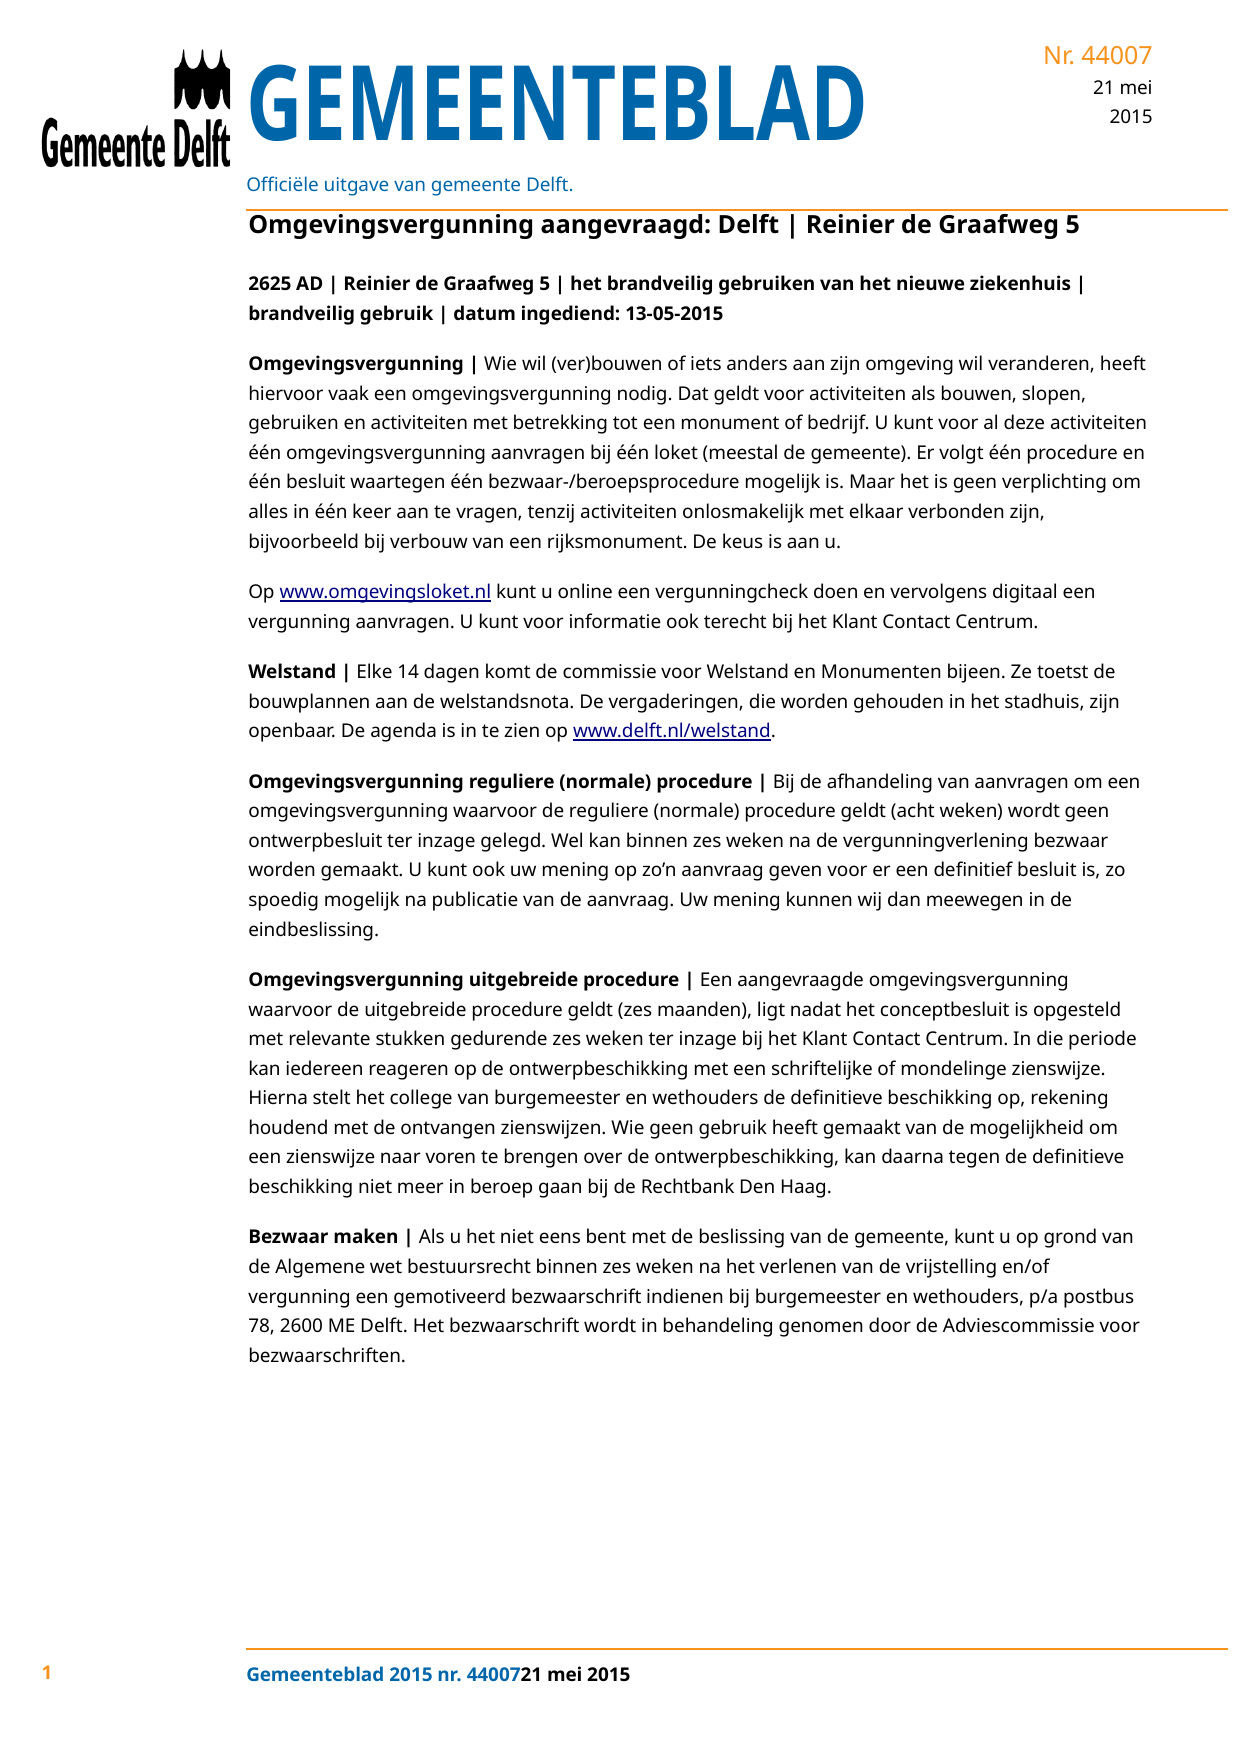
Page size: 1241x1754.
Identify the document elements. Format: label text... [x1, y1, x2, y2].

text Op www.omgevingsloket.nl kunt u online een vergunningcheck doen en vervolgens digitaal een vergunning aanvragen. U kunt voor informatie ook terecht bij het Klant Contact Centrum. [248, 578, 1152, 633]
text Bezwaar maken | Als u het niet eens bent met de beslissing van de gemeente, kunt u op grond van de Algemene wet bestuursrecht binnen zes weken na het verlenen van de vrijstelling en/of vergunning een gemotiveerd bezwaarschrift indienen bij burgemeester en wethouders, p/a postbus 78, 2600 ME Delft. Het bezwaarschrift wordt in behandeling genomen door de Adviescommissie voor bezwaarschriften. [248, 1224, 1152, 1368]
text Omgevingsvergunning | Wie wil (ver)bouwen of iets anders aan zijn omgeving wil veranderen, heeft hiervoor vaak een omgevingsvergunning nodig. Dat geldt voor activiteiten als bouwen, slopen, gebruiken en activiteiten met betrekking tot een monument of bedrijf. U kunt voor al deze activiteiten één omgevingsvergunning aanvragen bij één loket (meestal de gemeente). Er volgt één procedure en één besluit waartegen één bezwaar-/beroepsprocedure mogelijk is. Maar het is geen verplichting om alles in één keer aan te vragen, tenzij activiteiten onlosmakelijk met elkaar verbonden zijn, bijvoorbeeld bij verbouw van een rijksmonument. De keus is aan u. [248, 350, 1152, 553]
text Omgevingsvergunning aangevraagd: Delft | Reinier de Graafweg 5 [248, 211, 1152, 241]
text 2625 AD | Reinier de Graafweg 5 | het brandveilig gebruiken van het nieuwe ziekenhuis | brandveilig gebruik | datum ingediend: 13-05-2015 [248, 270, 1152, 326]
text Omgevingsvergunning uitgebreide procedure | Een aangevraagde omgevingsvergunning waarvoor de uitgebreide procedure geldt (zes maanden), ligt nadat het conceptbesluit is opgesteld met relevante stukken gedurende zes weken ter inzage bij het Klant Contact Centrum. In die periode kan iedereen reageren op de ontwerpbeschikking met een schriftelijke of mondelinge zienswijze. Hierna stelt het college van burgemeester en wethouders de definitieve beschikking op, rekening houdend met de ontvangen zienswijzen. Wie geen gebruik heeft gemaakt van de mogelijkheid om een zienswijze naar voren te brengen over de ontwerpbeschikking, kan daarna tegen de definitieve beschikking niet meer in beroep gaan bij de Rechtbank Den Haag. [248, 966, 1152, 1199]
text Welstand | Elke 14 dagen komt de commissie voor Welstand en Monumenten bijeen. Ze toetst de bouwplannen aan de welstandsnota. De vergaderingen, die worden gehouden in het stadhuis, zijn openbaar. De agenda is in te zien op www.delft.nl/welstand. [248, 658, 1152, 743]
picture [41, 47, 231, 172]
text Omgevingsvergunning reguliere (normale) procedure | Bij de afhandeling van aanvragen om een omgevingsvergunning waarvoor de reguliere (normale) procedure geldt (acht weken) wordt geen ontwerpbesluit ter inzage gelegd. Wel kan binnen zes weken na de vergunningverlening bezwaar worden gemaakt. U kunt ook uw mening op zo’n aanvraag geven voor er een definitief besluit is, zo spoedig mogelijk na publicatie van de aanvraag. Uw mening kunnen wij dan meewegen in de eindbeslissing. [248, 768, 1152, 941]
